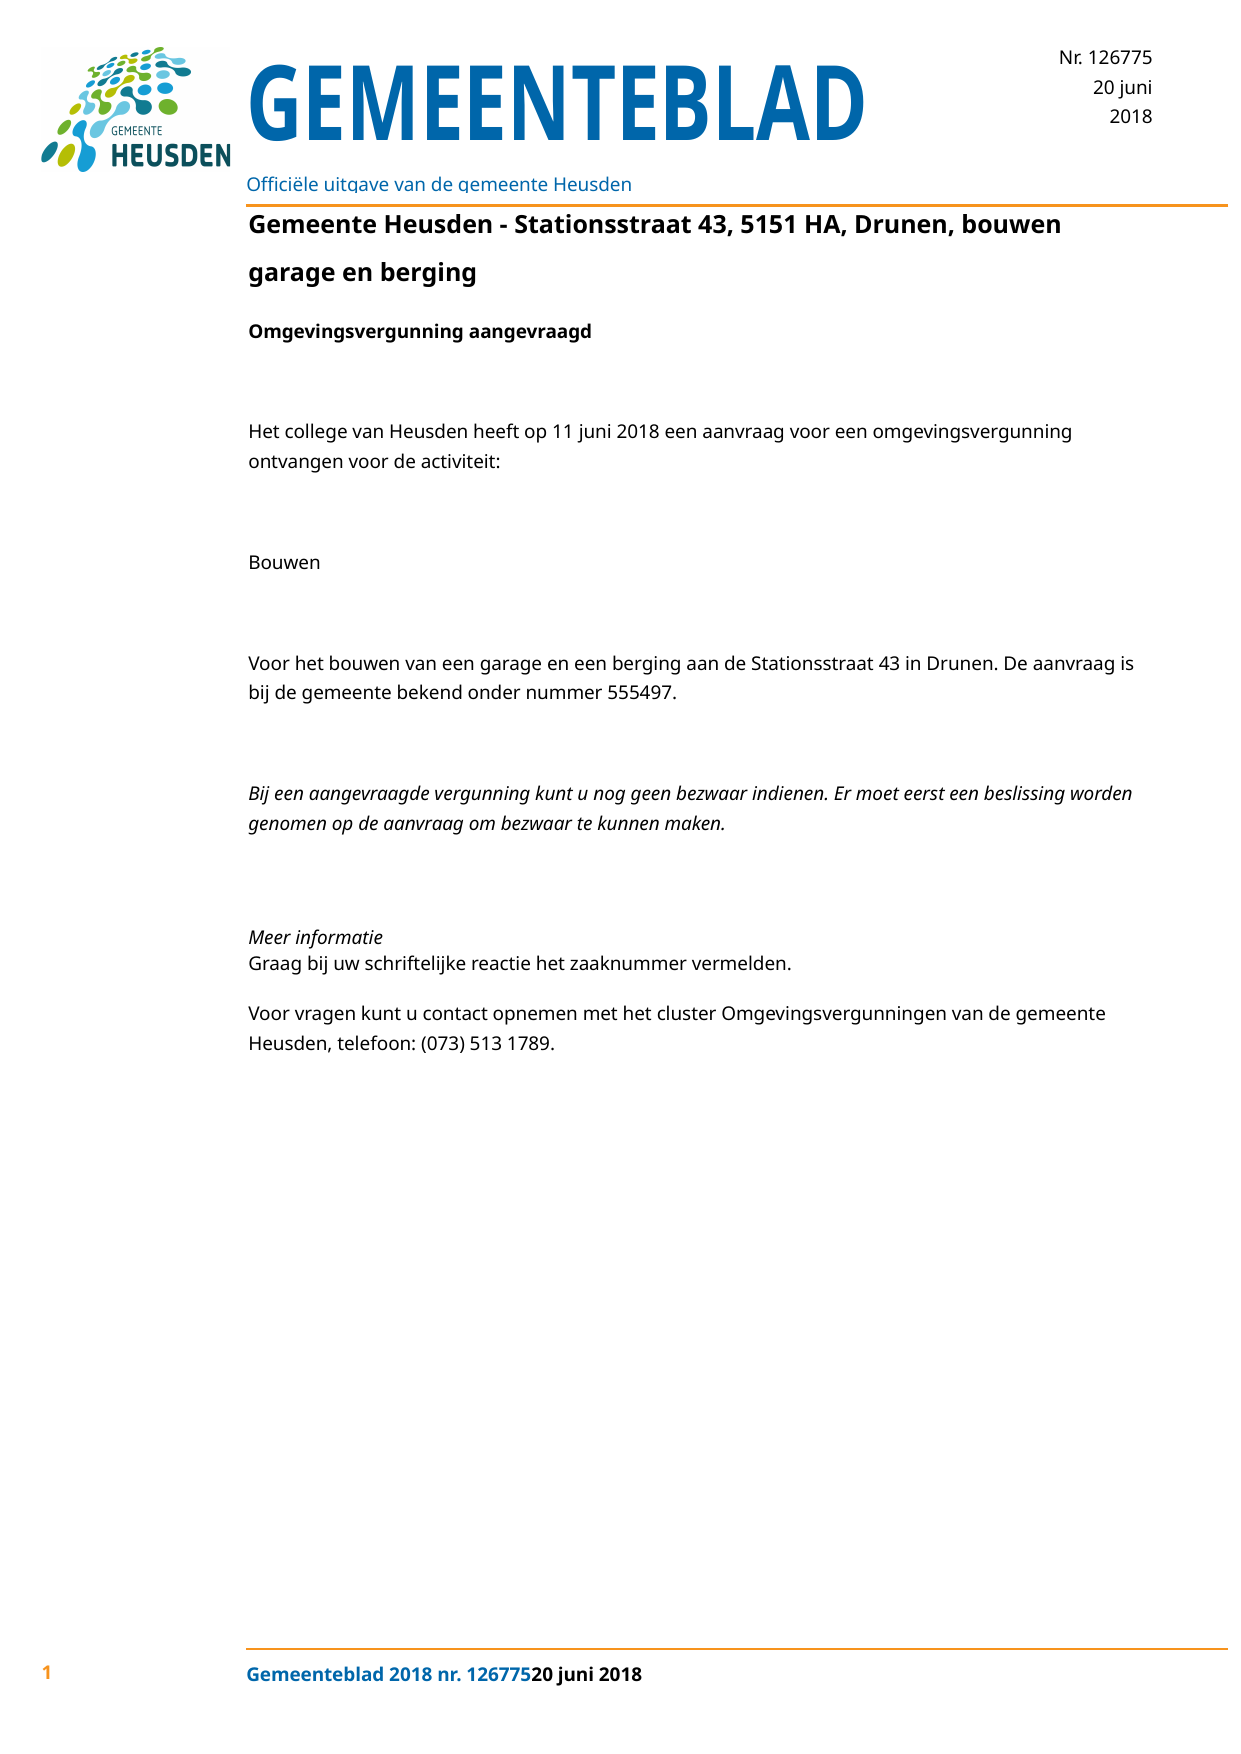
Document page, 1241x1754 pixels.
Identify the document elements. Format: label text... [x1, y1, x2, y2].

text Voor vragen kunt u contact opnemen met het cluster Omgevingsvergunningen van de gemeente Heusden, telefoon: (073) 513 1789. [248, 1001, 1152, 1056]
text Graag bij uw schriftelijke reactie het zaaknummer vermelden. [248, 950, 1152, 976]
text Bij een aangevraagde vergunning kunt u nog geen bezwaar indienen. Er moet eerst een beslissing worden genomen op de aanvraag om bezwaar te kunnen maken. [248, 780, 1152, 836]
text Omgevingsvergunning aangevraagd [248, 318, 1152, 344]
text Bouwen [248, 549, 1152, 575]
text Het college van Heusden heeft op 11 juni 2018 een aanvraag voor een omgevingsvergunning ontvangen voor de activiteit: [248, 419, 1152, 474]
picture [41, 47, 231, 172]
text Voor het bouwen van een garage en een berging aan de Stationsstraat 43 in Drunen. De aanvraag is bij de gemeente bekend onder nummer 555497. [248, 650, 1152, 705]
text Meer informatie [248, 924, 1152, 950]
text Gemeente Heusden - Stationsstraat 43, 5151 HA, Drunen, bouwen garage en berging [248, 207, 1152, 288]
